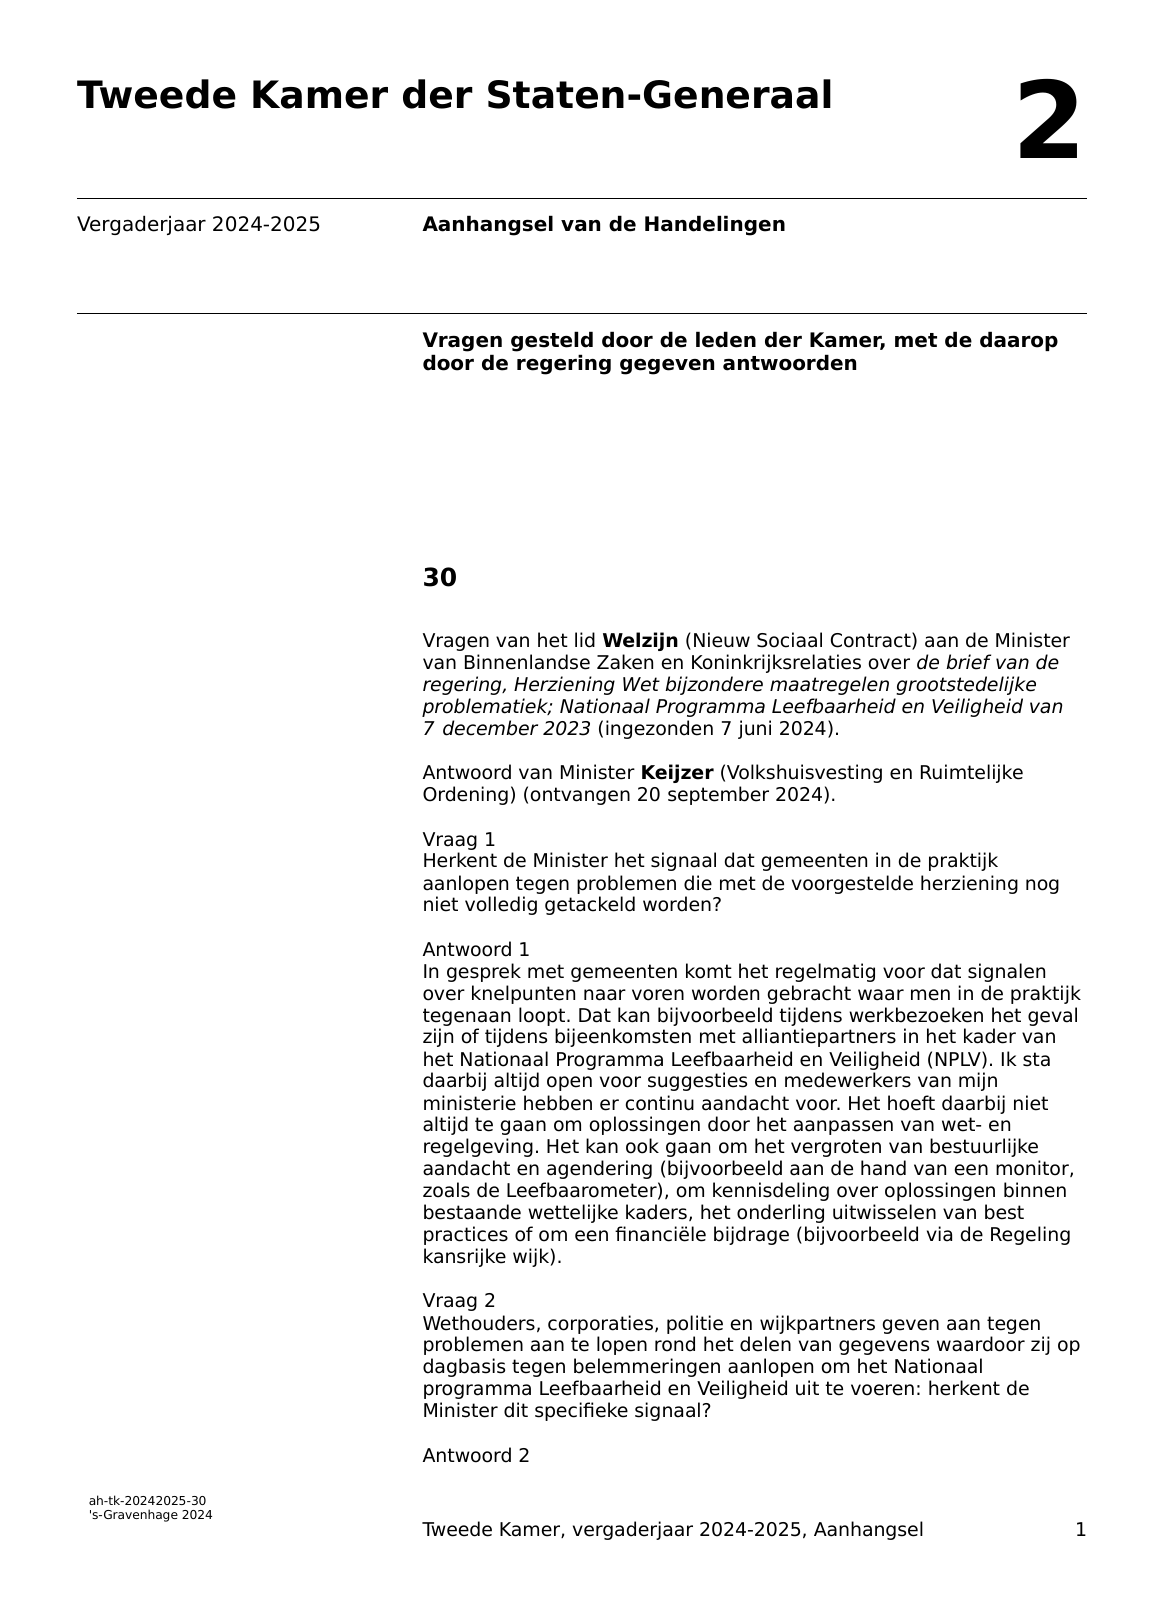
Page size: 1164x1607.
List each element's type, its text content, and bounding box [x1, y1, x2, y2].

text ah-tk-20242025-30 [88, 1494, 323, 1508]
table_cell Aanhangsel van de Handelingen [422, 199, 1087, 313]
text Antwoord 1 [422, 938, 1087, 961]
table_cell Vergaderjaar 2024-2025 [77, 199, 422, 313]
text In gesprek met gemeenten komt het regelmatig voor dat signalen over knelpunten naar voren worden gebracht waar men in de praktijk tegenaan loopt. Dat kan bijvoorbeeld tijdens werkbezoeken het geval zijn of tijdens bijeenkomsten met alliantiepartners in het kader van het Nationaal Programma Leefbaarheid en Veiligheid (NPLV). Ik sta daarbij altijd open voor suggesties en medewerkers van mijn ministerie hebben er continu aandacht voor. Het hoeft daarbij niet altijd te gaan om oplossingen door het aanpassen van wet- en regelgeving. Het kan ook gaan om het vergroten van bestuurlijke aandacht en agendering (bijvoorbeeld aan de hand van een monitor, zoals de Leefbaarometer), om kennisdeling over oplossingen binnen bestaande wettelijke kaders, het onderling uitwisselen van best practices of om een financiële bijdrage (bijvoorbeeld via de Regeling kansrijke wijk). [422, 961, 1087, 1268]
text Antwoord 2 [422, 1444, 1087, 1466]
text 30 [422, 563, 1087, 592]
text 's-Gravenhage 2024 [88, 1508, 323, 1522]
table_header 2 [886, 59, 1087, 198]
table_cell Vragen gesteld door de leden der Kamer, met de daarop door de regering gegeven antwoorden [422, 314, 1087, 375]
table_cell [77, 314, 422, 375]
text Wethouders, corporaties, politie en wijkpartners geven aan tegen problemen aan te lopen rond het delen van gegevens waardoor zij op dagbasis tegen belemmeringen aanlopen om het Nationaal programma Leefbaarheid en Veiligheid uit te voeren: herkent de Minister dit specifieke signaal? [422, 1312, 1087, 1422]
text Vragen van het lid Welzijn (Nieuw Sociaal Contract) aan de Minister van Binnenlandse Zaken en Koninkrijksrelaties over de brief van de regering, Herziening Wet bijzondere maatregelen grootstedelijke problematiek; Nationaal Programma Leefbaarheid en Veiligheid van 7 december 2023 (ingezonden 7 juni 2024). [422, 630, 1087, 740]
text Herkent de Minister het signaal dat gemeenten in de praktijk aanlopen tegen problemen die met de voorgestelde herziening nog niet volledig getackeld worden? [422, 850, 1087, 916]
table_header Tweede Kamer der Staten-Generaal [77, 59, 886, 198]
text Vraag 1 [422, 828, 1087, 850]
text Antwoord van Minister Keijzer (Volkshuisvesting en Ruimtelijke Ordening) (ontvangen 20 september 2024). [422, 762, 1087, 806]
text Vraag 2 [422, 1290, 1087, 1312]
